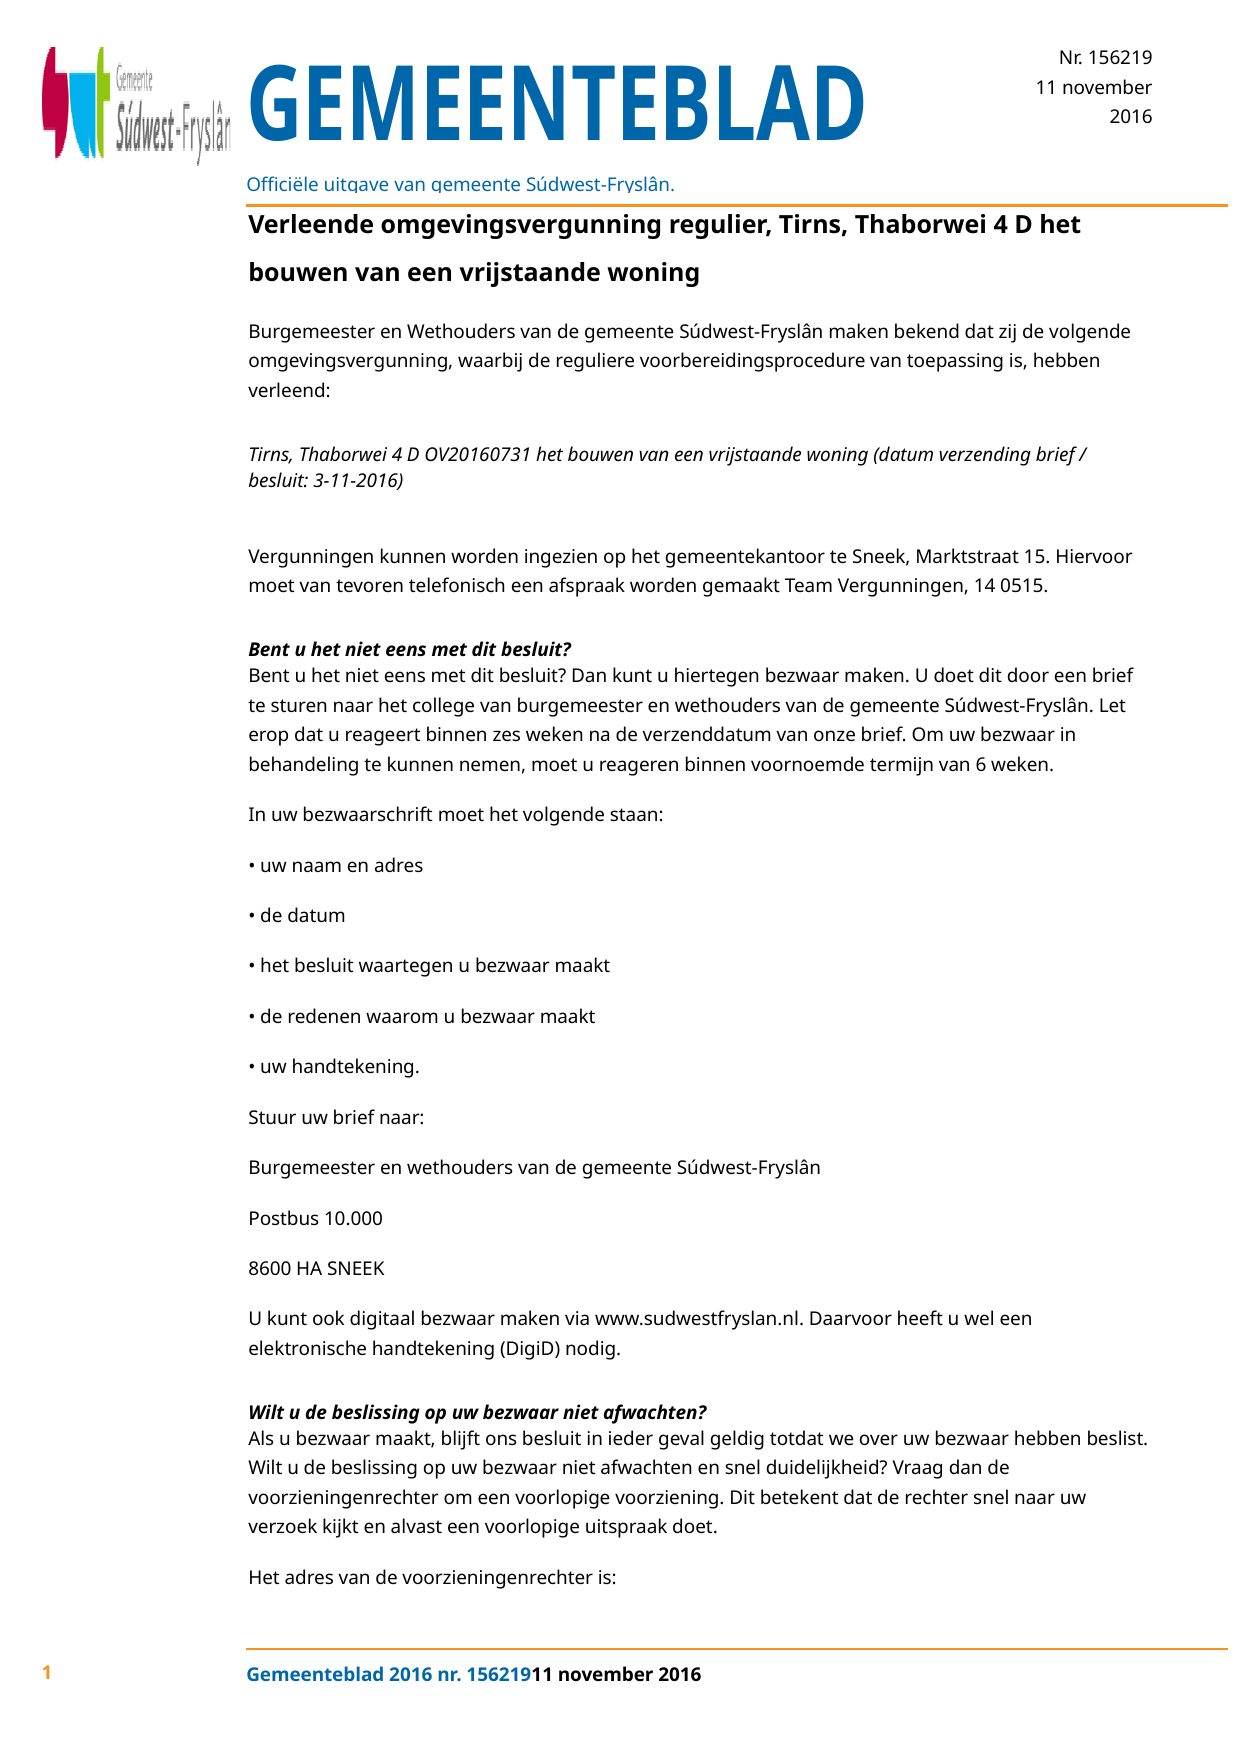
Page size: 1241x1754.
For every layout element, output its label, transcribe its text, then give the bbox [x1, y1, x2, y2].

text Stuur uw brief naar: [248, 1104, 1152, 1129]
text Bent u het niet eens met dit besluit? [248, 636, 1152, 662]
text Wilt u de beslissing op uw bezwaar niet afwachten? [248, 1399, 1152, 1425]
text • het besluit waartegen u bezwaar maakt [248, 953, 1152, 978]
text Burgemeester en wethouders van de gemeente Súdwest-Fryslân [248, 1154, 1152, 1180]
text • uw handtekening. [248, 1053, 1152, 1079]
text Bent u het niet eens met dit besluit? Dan kunt u hiertegen bezwaar maken. U doet dit door een brief te sturen naar het college van burgemeester en wethouders van de gemeente Súdwest-Fryslân. Let erop dat u reageert binnen zes weken na de verzenddatum van onze brief. Om uw bezwaar in behandeling te kunnen nemen, moet u reageren binnen voornoemde termijn van 6 weken. [248, 662, 1152, 777]
text U kunt ook digitaal bezwaar maken via www.sudwestfryslan.nl. Daarvoor heeft u wel een elektronische handtekening (DigiD) nodig. [248, 1306, 1152, 1361]
text Als u bezwaar maakt, blijft ons besluit in ieder geval geldig totdat we over uw bezwaar hebben beslist. Wilt u de beslissing op uw bezwaar niet afwachten en snel duidelijkheid? Vraag dan de voorzieningenrechter om een voorlopige voorziening. Dit betekent dat de rechter snel naar uw verzoek kijkt en alvast een voorlopige uitspraak doet. [248, 1425, 1152, 1539]
text In uw bezwaarschrift moet het volgende staan: [248, 801, 1152, 827]
text • uw naam en adres [248, 852, 1152, 877]
text Tirns, Thaborwei 4 D OV20160731 het bouwen van een vrijstaande woning (datum verzending brief / besluit: 3-11-2016) [248, 441, 1152, 492]
text Het adres van de voorzieningenrechter is: [248, 1564, 1152, 1590]
text Vergunningen kunnen worden ingezien op het gemeentekantoor te Sneek, Marktstraat 15. Hiervoor moet van tevoren telefonisch een afspraak worden gemaakt Team Vergunningen, 14 0515. [248, 543, 1152, 598]
text 8600 HA SNEEK [248, 1255, 1152, 1281]
text • de redenen waarom u bezwaar maakt [248, 1003, 1152, 1029]
text • de datum [248, 902, 1152, 928]
text Verleende omgevingsvergunning regulier, Tirns, Thaborwei 4 D het bouwen van een vrijstaande woning [248, 207, 1152, 288]
picture [41, 47, 231, 172]
text Burgemeester en Wethouders van de gemeente Súdwest-Fryslân maken bekend dat zij de volgende omgevingsvergunning, waarbij de reguliere voorbereidingsprocedure van toepassing is, hebben verleend: [248, 318, 1152, 403]
text Postbus 10.000 [248, 1205, 1152, 1230]
